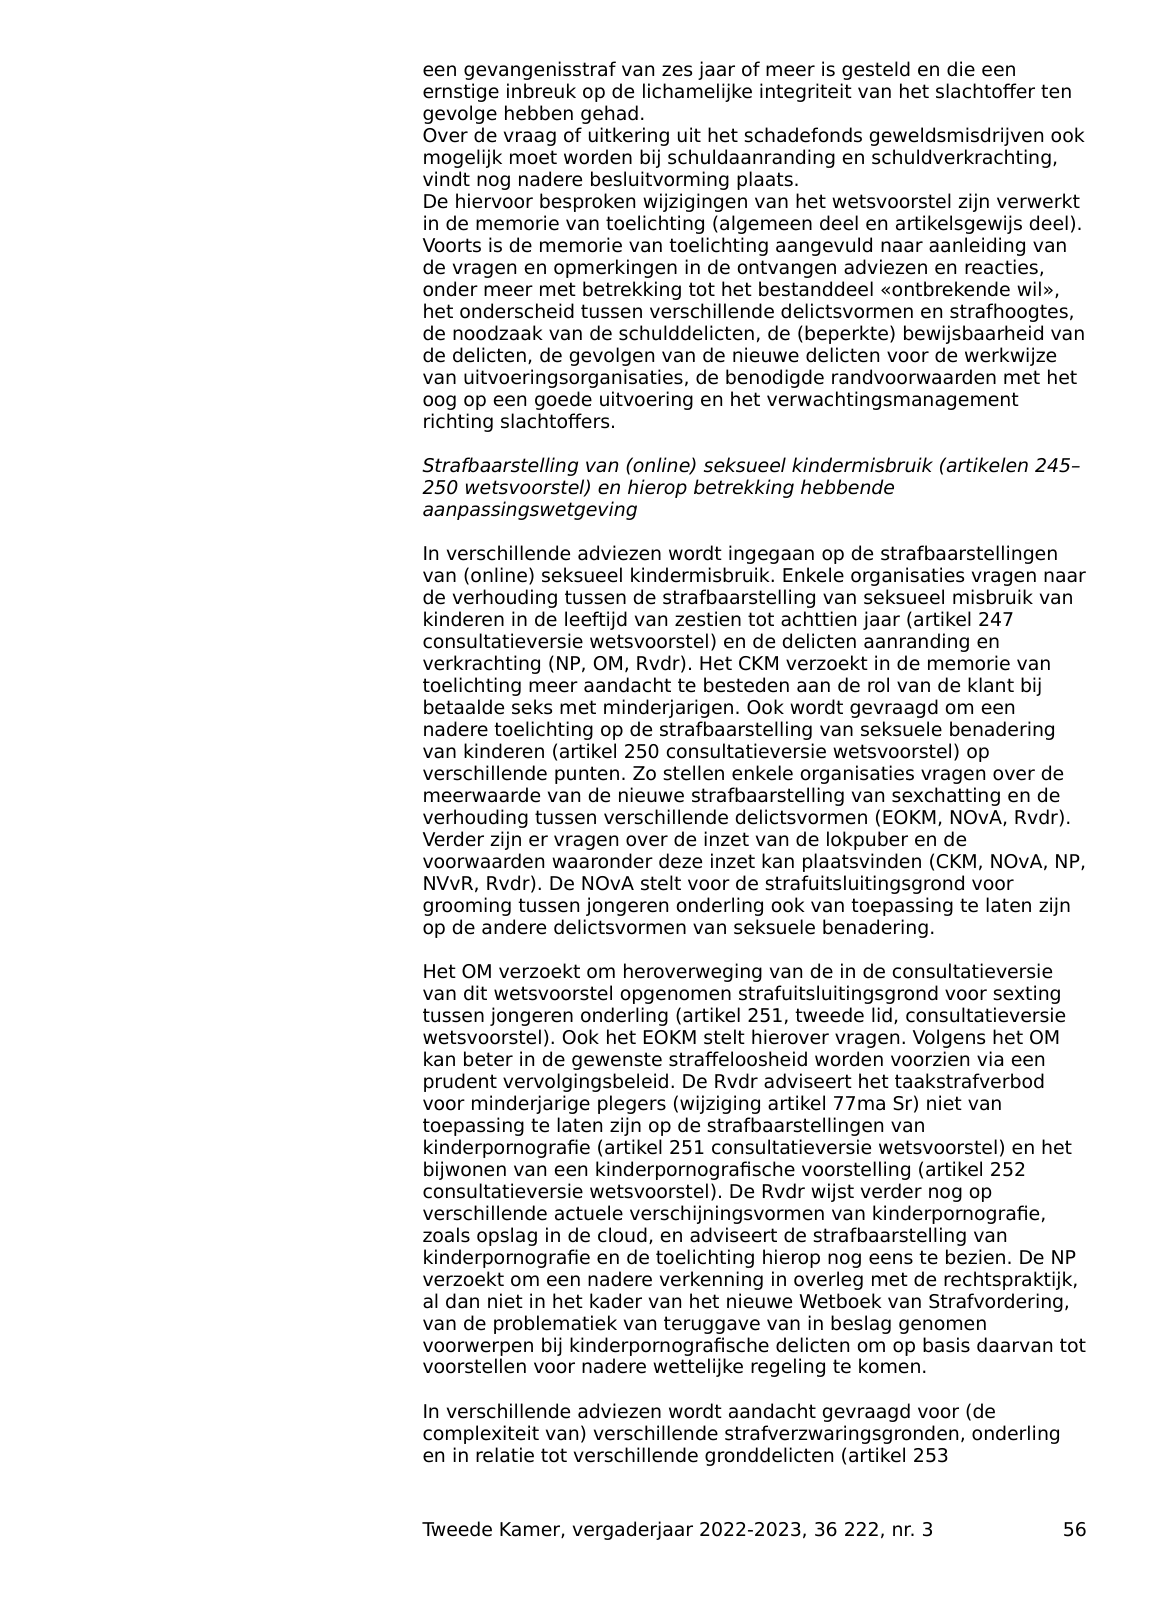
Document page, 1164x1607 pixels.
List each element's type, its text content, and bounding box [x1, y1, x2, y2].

text Over de vraag of uitkering uit het schadefonds geweldsmisdrijven ook mogelijk moet worden bij schuldaanranding en schuldverkrachting, vindt nog nadere besluitvorming plaats. [422, 125, 1087, 191]
text De hiervoor besproken wijzigingen van het wetsvoorstel zijn verwerkt in de memorie van toelichting (algemeen deel en artikelsgewijs deel). Voorts is de memorie van toelichting aangevuld naar aanleiding van de vragen en opmerkingen in de ontvangen adviezen en reacties, onder meer met betrekking tot het bestanddeel «ontbrekende wil», het onderscheid tussen verschillende delictsvormen en strafhoogtes, de noodzaak van de schulddelicten, de (beperkte) bewijsbaarheid van de delicten, de gevolgen van de nieuwe delicten voor de werkwijze van uitvoeringsorganisaties, de benodigde randvoorwaarden met het oog op een goede uitvoering en het verwachtingsmanagement richting slachtoffers. [422, 191, 1087, 433]
subtitle Strafbaarstelling van (online) seksueel kindermisbruik (artikelen 245–250 wetsvoorstel) en hierop betrekking hebbende aanpassingswetgeving [422, 455, 1087, 521]
text In verschillende adviezen wordt aandacht gevraagd voor (de complexiteit van) verschillende strafverzwaringsgronden, onderling en in relatie tot verschillende gronddelicten (artikel 253 [422, 1401, 1087, 1467]
text In verschillende adviezen wordt ingegaan op de strafbaarstellingen van (online) seksueel kindermisbruik. Enkele organisaties vragen naar de verhouding tussen de strafbaarstelling van seksueel misbruik van kinderen in de leeftijd van zestien tot achttien jaar (artikel 247 consultatieversie wetsvoorstel) en de delicten aanranding en verkrachting (NP, OM, Rvdr). Het CKM verzoekt in de memorie van toelichting meer aandacht te besteden aan de rol van de klant bij betaalde seks met minderjarigen. Ook wordt gevraagd om een nadere toelichting op de strafbaarstelling van seksuele benadering van kinderen (artikel 250 consultatieversie wetsvoorstel) op verschillende punten. Zo stellen enkele organisaties vragen over de meerwaarde van de nieuwe strafbaarstelling van sexchatting en de verhouding tussen verschillende delictsvormen (EOKM, NOvA, Rvdr). Verder zijn er vragen over de inzet van de lokpuber en de voorwaarden waaronder deze inzet kan plaatsvinden (CKM, NOvA, NP, NVvR, Rvdr). De NOvA stelt voor de strafuitsluitingsgrond voor grooming tussen jongeren onderling ook van toepassing te laten zijn op de andere delictsvormen van seksuele benadering. [422, 543, 1087, 939]
text een gevangenisstraf van zes jaar of meer is gesteld en die een ernstige inbreuk op de lichamelijke integriteit van het slachtoffer ten gevolge hebben gehad. [422, 59, 1087, 125]
text Het OM verzoekt om heroverweging van de in de consultatieversie van dit wetsvoorstel opgenomen strafuitsluitingsgrond voor sexting tussen jongeren onderling (artikel 251, tweede lid, consultatieversie wetsvoorstel). Ook het EOKM stelt hierover vragen. Volgens het OM kan beter in de gewenste straffeloosheid worden voorzien via een prudent vervolgingsbeleid. De Rvdr adviseert het taakstrafverbod voor minderjarige plegers (wijziging artikel 77ma Sr) niet van toepassing te laten zijn op de strafbaarstellingen van kinderpornografie (artikel 251 consultatieversie wetsvoorstel) en het bijwonen van een kinderpornografische voorstelling (artikel 252 consultatieversie wetsvoorstel). De Rvdr wijst verder nog op verschillende actuele verschijningsvormen van kinderpornografie, zoals opslag in de cloud, en adviseert de strafbaarstelling van kinderpornografie en de toelichting hierop nog eens te bezien. De NP verzoekt om een nadere verkenning in overleg met de rechtspraktijk, al dan niet in het kader van het nieuwe Wetboek van Strafvordering, van de problematiek van teruggave van in beslag genomen voorwerpen bij kinderpornografische delicten om op basis daarvan tot voorstellen voor nadere wettelijke regeling te komen. [422, 961, 1087, 1378]
